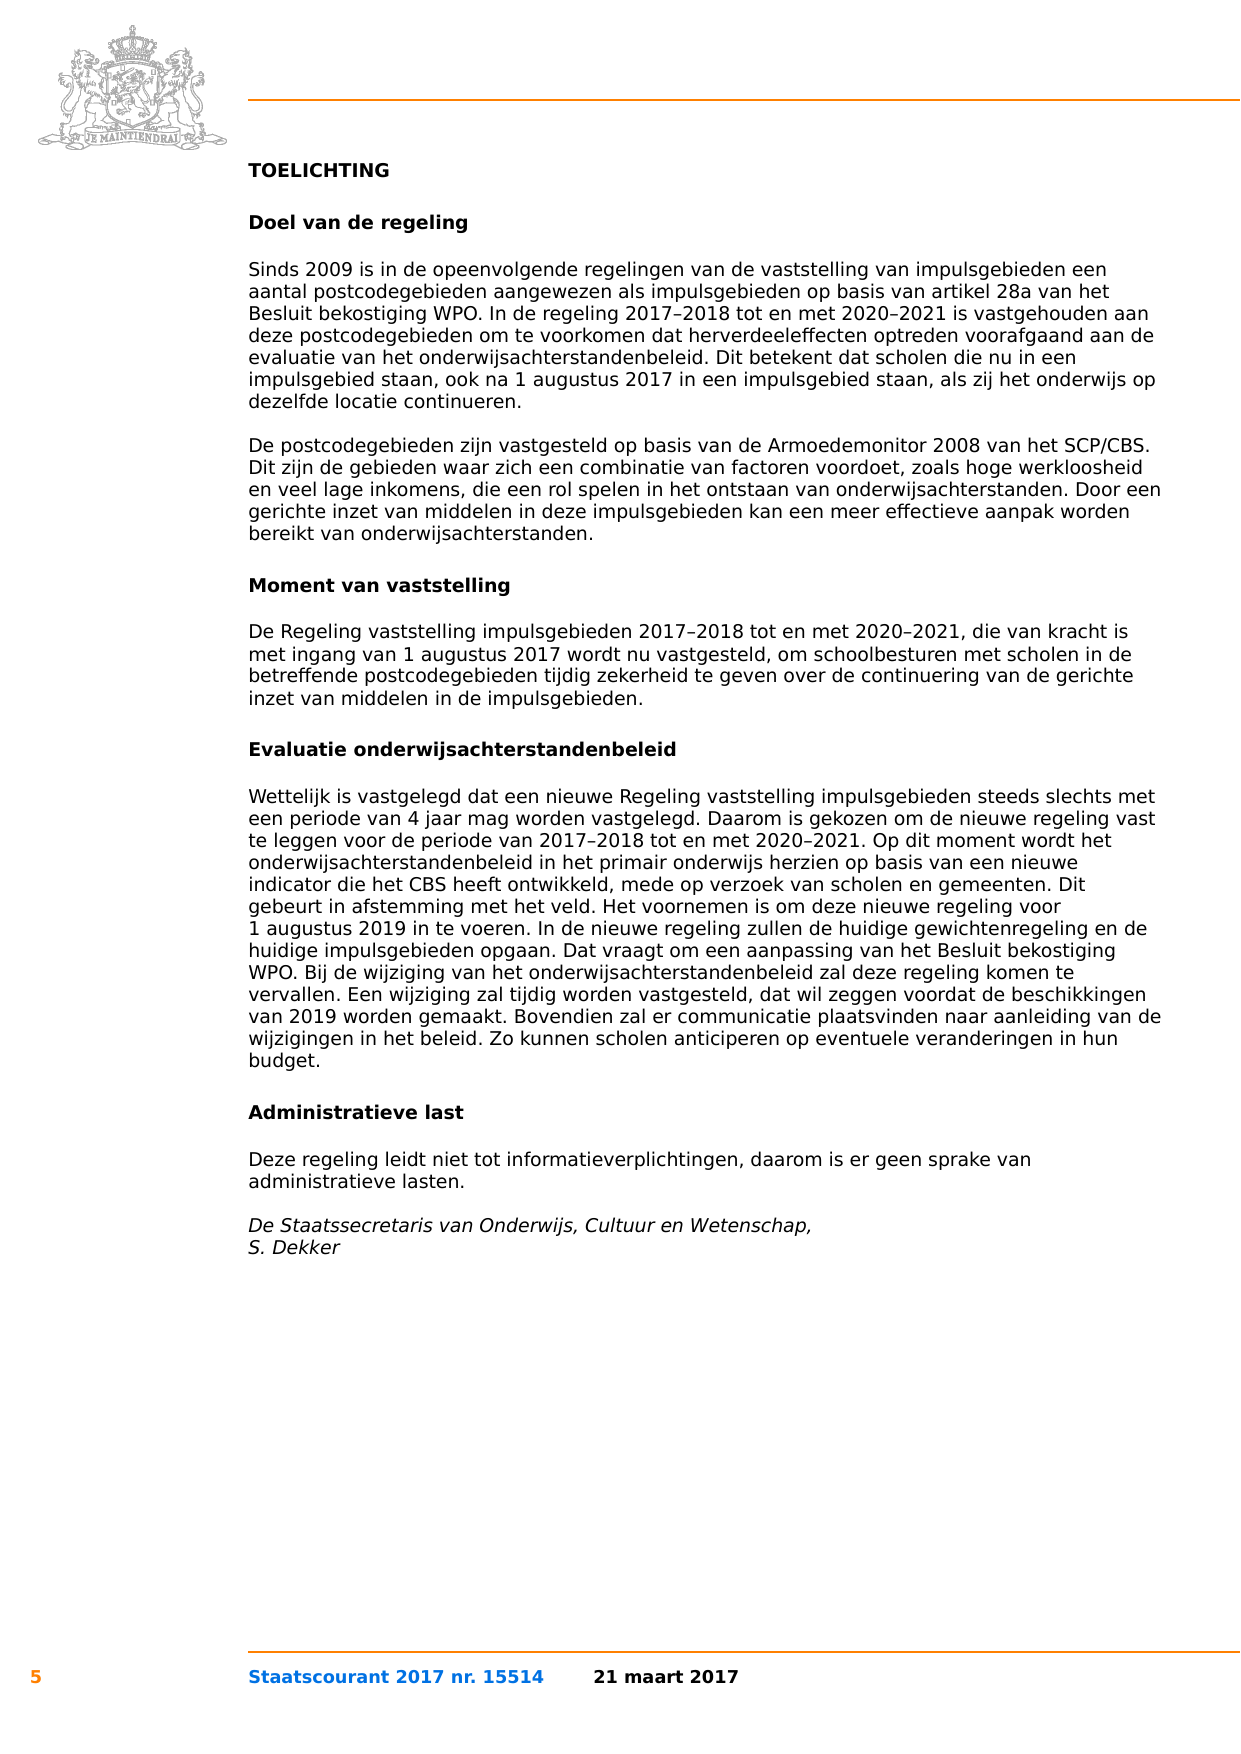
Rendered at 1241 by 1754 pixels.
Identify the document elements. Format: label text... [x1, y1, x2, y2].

subtitle Moment van vaststelling [248, 574, 1163, 596]
text Wettelijk is vastgelegd dat een nieuwe Regeling vaststelling impulsgebieden steeds slechts met een periode van 4 jaar mag worden vastgelegd. Daarom is gekozen om de nieuwe regeling vast te leggen voor de periode van 2017–2018 tot en met 2020–2021. Op dit moment wordt het onderwijsachterstandenbeleid in het primair onderwijs herzien op basis van een nieuwe indicator die het CBS heeft ontwikkeld, mede op verzoek van scholen en gemeenten. Dit gebeurt in afstemming met het veld. Het voornemen is om deze nieuwe regeling voor 1 augustus 2019 in te voeren. In de nieuwe regeling zullen de huidige gewichtenregeling en de huidige impulsgebieden opgaan. Dat vraagt om een aanpassing van het Besluit bekostiging WPO. Bij de wijziging van het onderwijsachterstandenbeleid zal deze regeling komen te vervallen. Een wijziging zal tijdig worden vastgesteld, dat wil zeggen voordat de beschikkingen van 2019 worden gemaakt. Bovendien zal er communicatie plaatsvinden naar aanleiding van de wijzigingen in het beleid. Zo kunnen scholen anticiperen op eventuele veranderingen in hun budget. [248, 786, 1163, 1072]
subtitle Evaluatie onderwijsachterstandenbeleid [248, 739, 1163, 761]
text De postcodegebieden zijn vastgesteld op basis van de Armoedemonitor 2008 van het SCP/CBS. [248, 434, 1163, 457]
text Deze regeling leidt niet tot informatieverplichtingen, daarom is er geen sprake van administratieve lasten. [248, 1149, 1163, 1193]
picture [38, 25, 227, 150]
text Sinds 2009 is in de opeenvolgende regelingen van de vaststelling van impulsgebieden een aantal postcodegebieden aangewezen als impulsgebieden op basis van artikel 28a van het Besluit bekostiging WPO. In de regeling 2017–2018 tot en met 2020–2021 is vastgehouden aan deze postcodegebieden om te voorkomen dat herverdeeleffecten optreden voorafgaand aan de evaluatie van het onderwijsachterstandenbeleid. Dit betekent dat scholen die nu in een impulsgebied staan, ook na 1 augustus 2017 in een impulsgebied staan, als zij het onderwijs op dezelfde locatie continueren. [248, 259, 1163, 413]
subtitle Doel van de regeling [248, 212, 1163, 234]
text De Regeling vaststelling impulsgebieden 2017–2018 tot en met 2020–2021, die van kracht is met ingang van 1 augustus 2017 wordt nu vastgesteld, om schoolbesturen met scholen in de betreffende postcodegebieden tijdig zekerheid te geven over de continuering van de gerichte inzet van middelen in de impulsgebieden. [248, 621, 1163, 709]
subtitle Administratieve last [248, 1102, 1163, 1124]
text Dit zijn de gebieden waar zich een combinatie van factoren voordoet, zoals hoge werkloosheid en veel lage inkomens, die een rol spelen in het ontstaan van onderwijsachterstanden. Door een gerichte inzet van middelen in deze impulsgebieden kan een meer effectieve aanpak worden bereikt van onderwijsachterstanden. [248, 457, 1163, 544]
subtitle TOELICHTING [248, 160, 1163, 182]
text De Staatssecretaris van Onderwijs, Cultuur en Wetenschap, S. Dekker [248, 1215, 1163, 1259]
